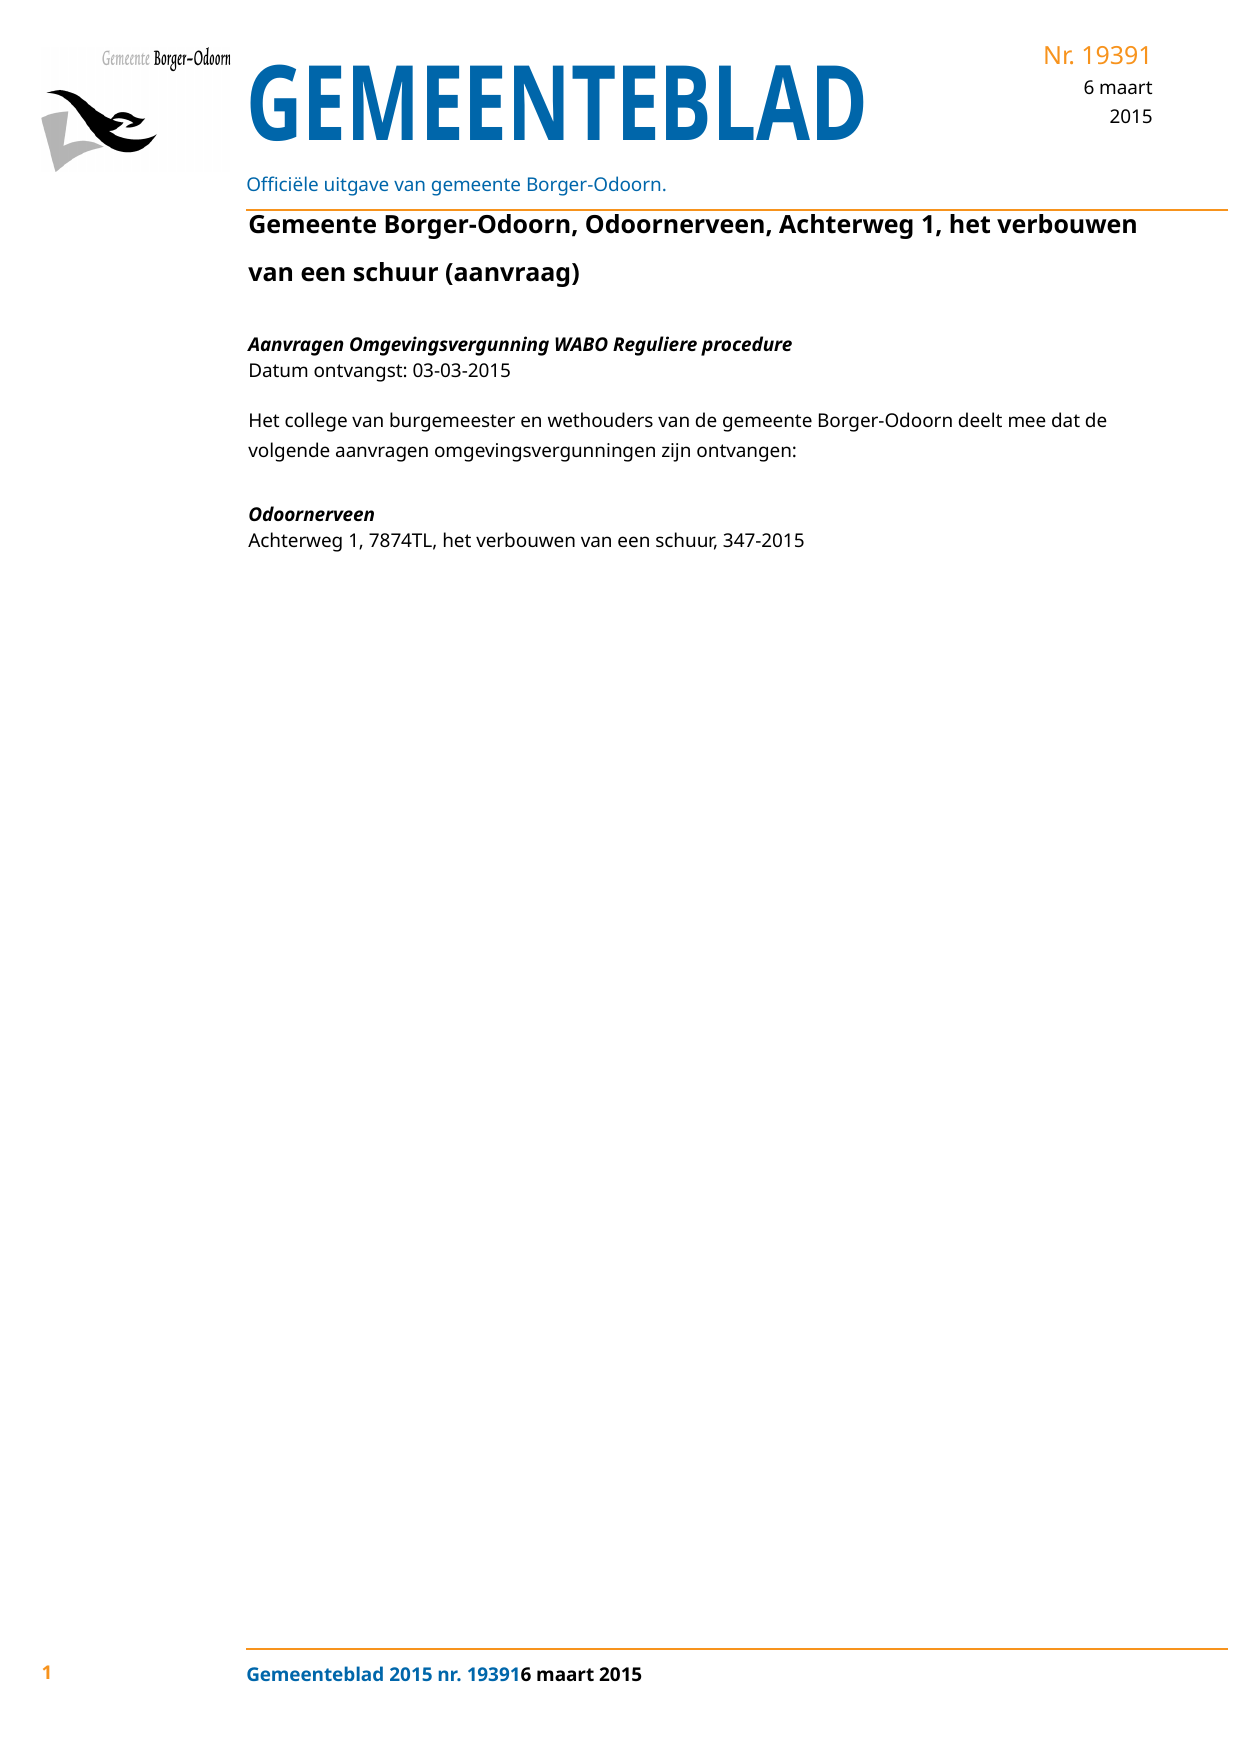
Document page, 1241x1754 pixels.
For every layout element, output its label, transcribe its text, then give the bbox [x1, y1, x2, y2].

text Achterweg 1, 7874TL, het verbouwen van een schuur, 347-2015 [248, 527, 1152, 553]
text Aanvragen Omgevingsvergunning WABO Reguliere procedure [248, 331, 1152, 357]
text Het college van burgemeester en wethouders van de gemeente Borger-Odoorn deelt mee dat de volgende aanvragen omgevingsvergunningen zijn ontvangen: [248, 408, 1152, 463]
picture [41, 47, 231, 172]
text Datum ontvangst: 03-03-2015 [248, 357, 1152, 383]
text Gemeente Borger-Odoorn, Odoornerveen, Achterweg 1, het verbouwen van een schuur (aanvraag) [248, 211, 1152, 288]
text Odoornerveen [248, 501, 1152, 527]
